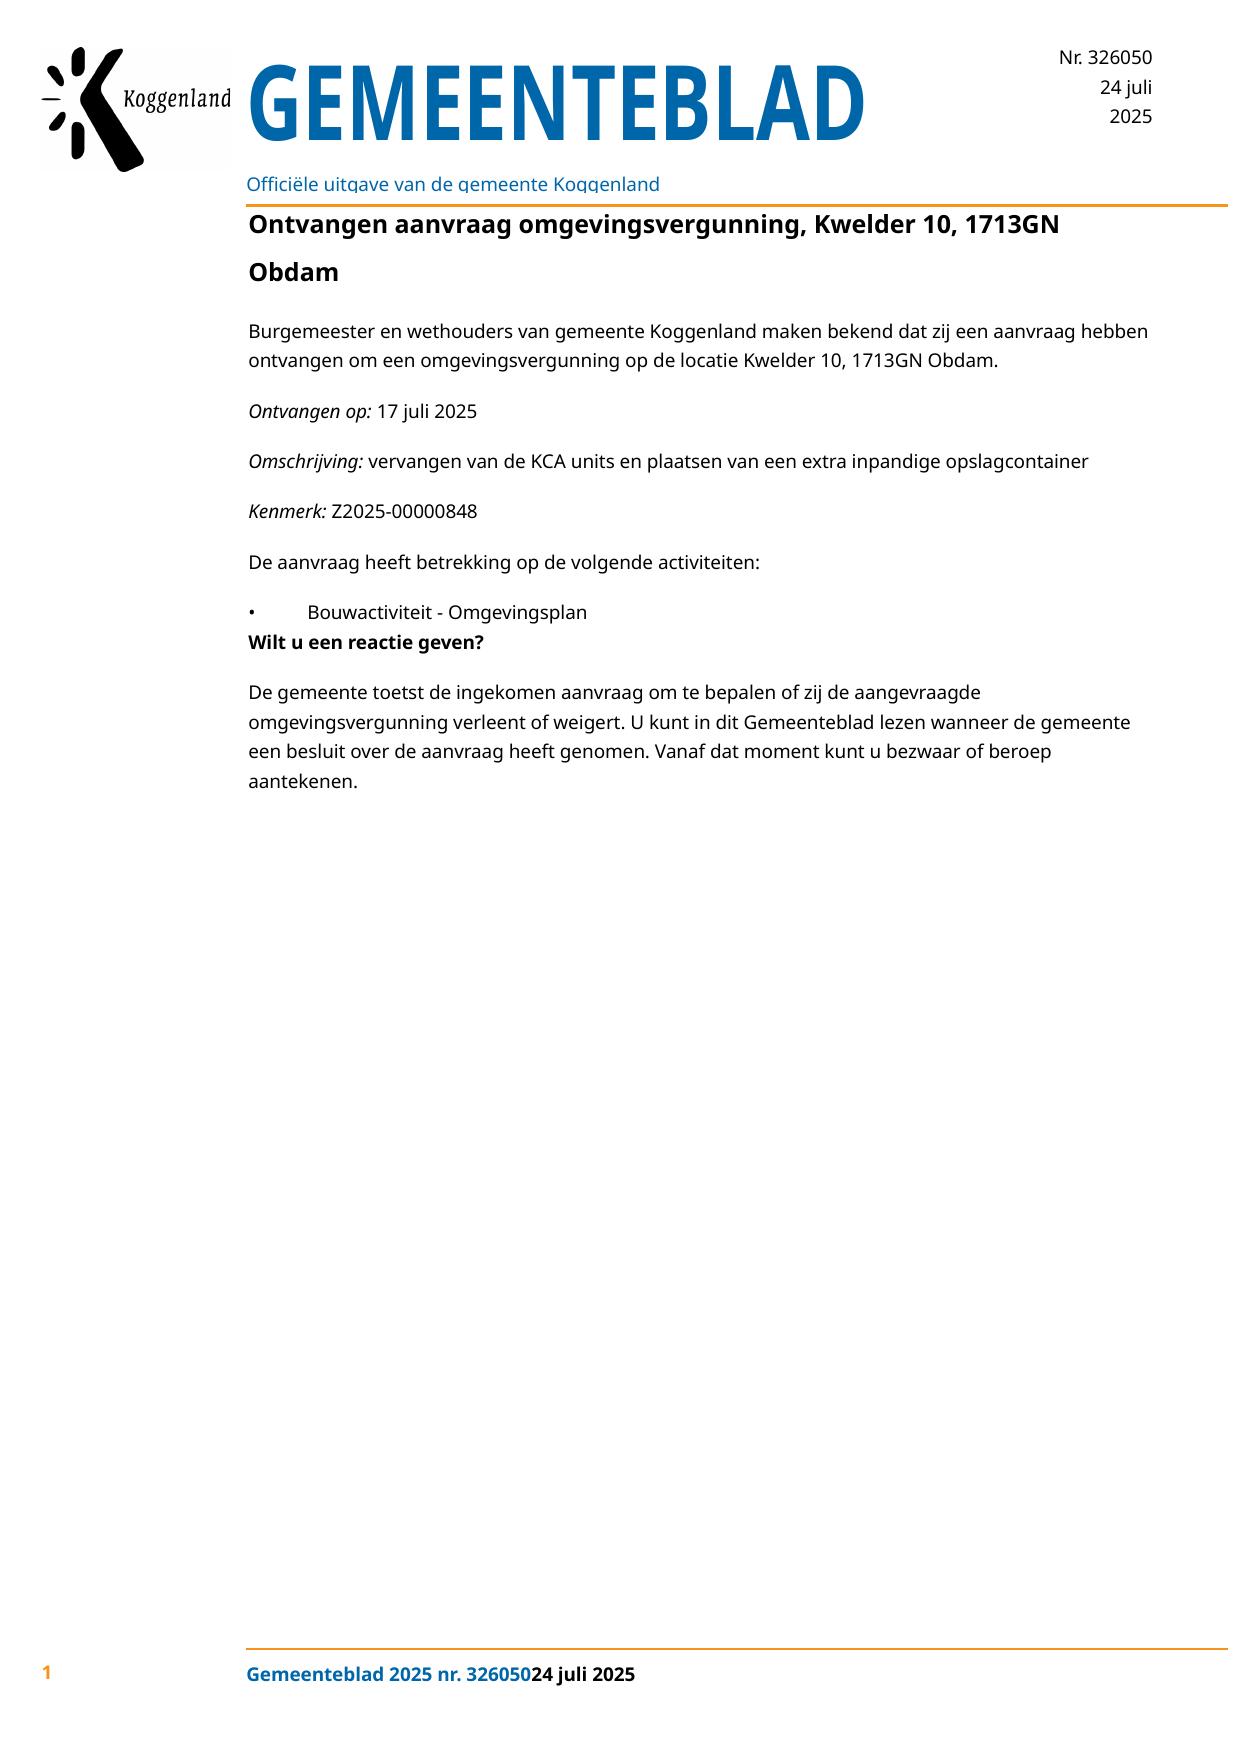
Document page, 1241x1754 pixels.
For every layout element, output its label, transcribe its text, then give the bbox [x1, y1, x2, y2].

text Ontvangen op: 17 juli 2025 [248, 398, 1152, 424]
text De aanvraag heeft betrekking op de volgende activiteiten: [248, 549, 1152, 575]
text De gemeente toetst de ingekomen aanvraag om te bepalen of zij de aangevraagde omgevingsvergunning verleent of weigert. U kunt in dit Gemeenteblad lezen wanneer de gemeente een besluit over de aanvraag heeft genomen. Vanaf dat moment kunt u bezwaar of beroep aantekenen. [248, 679, 1152, 794]
text Kenmerk: Z2025-00000848 [248, 499, 1152, 524]
picture [41, 47, 231, 172]
text Wilt u een reactie geven? [248, 629, 1152, 655]
text Omschrijving: vervangen van de KCA units en plaatsen van een extra inpandige opslagcontainer [248, 448, 1152, 474]
list Bouwactiviteit - Omgevingsplan [248, 599, 1152, 625]
text Burgemeester en wethouders van gemeente Koggenland maken bekend dat zij een aanvraag hebben ontvangen om een omgevingsvergunning op de locatie Kwelder 10, 1713GN Obdam. [248, 318, 1152, 373]
text Ontvangen aanvraag omgevingsvergunning, Kwelder 10, 1713GN Obdam [248, 207, 1152, 288]
